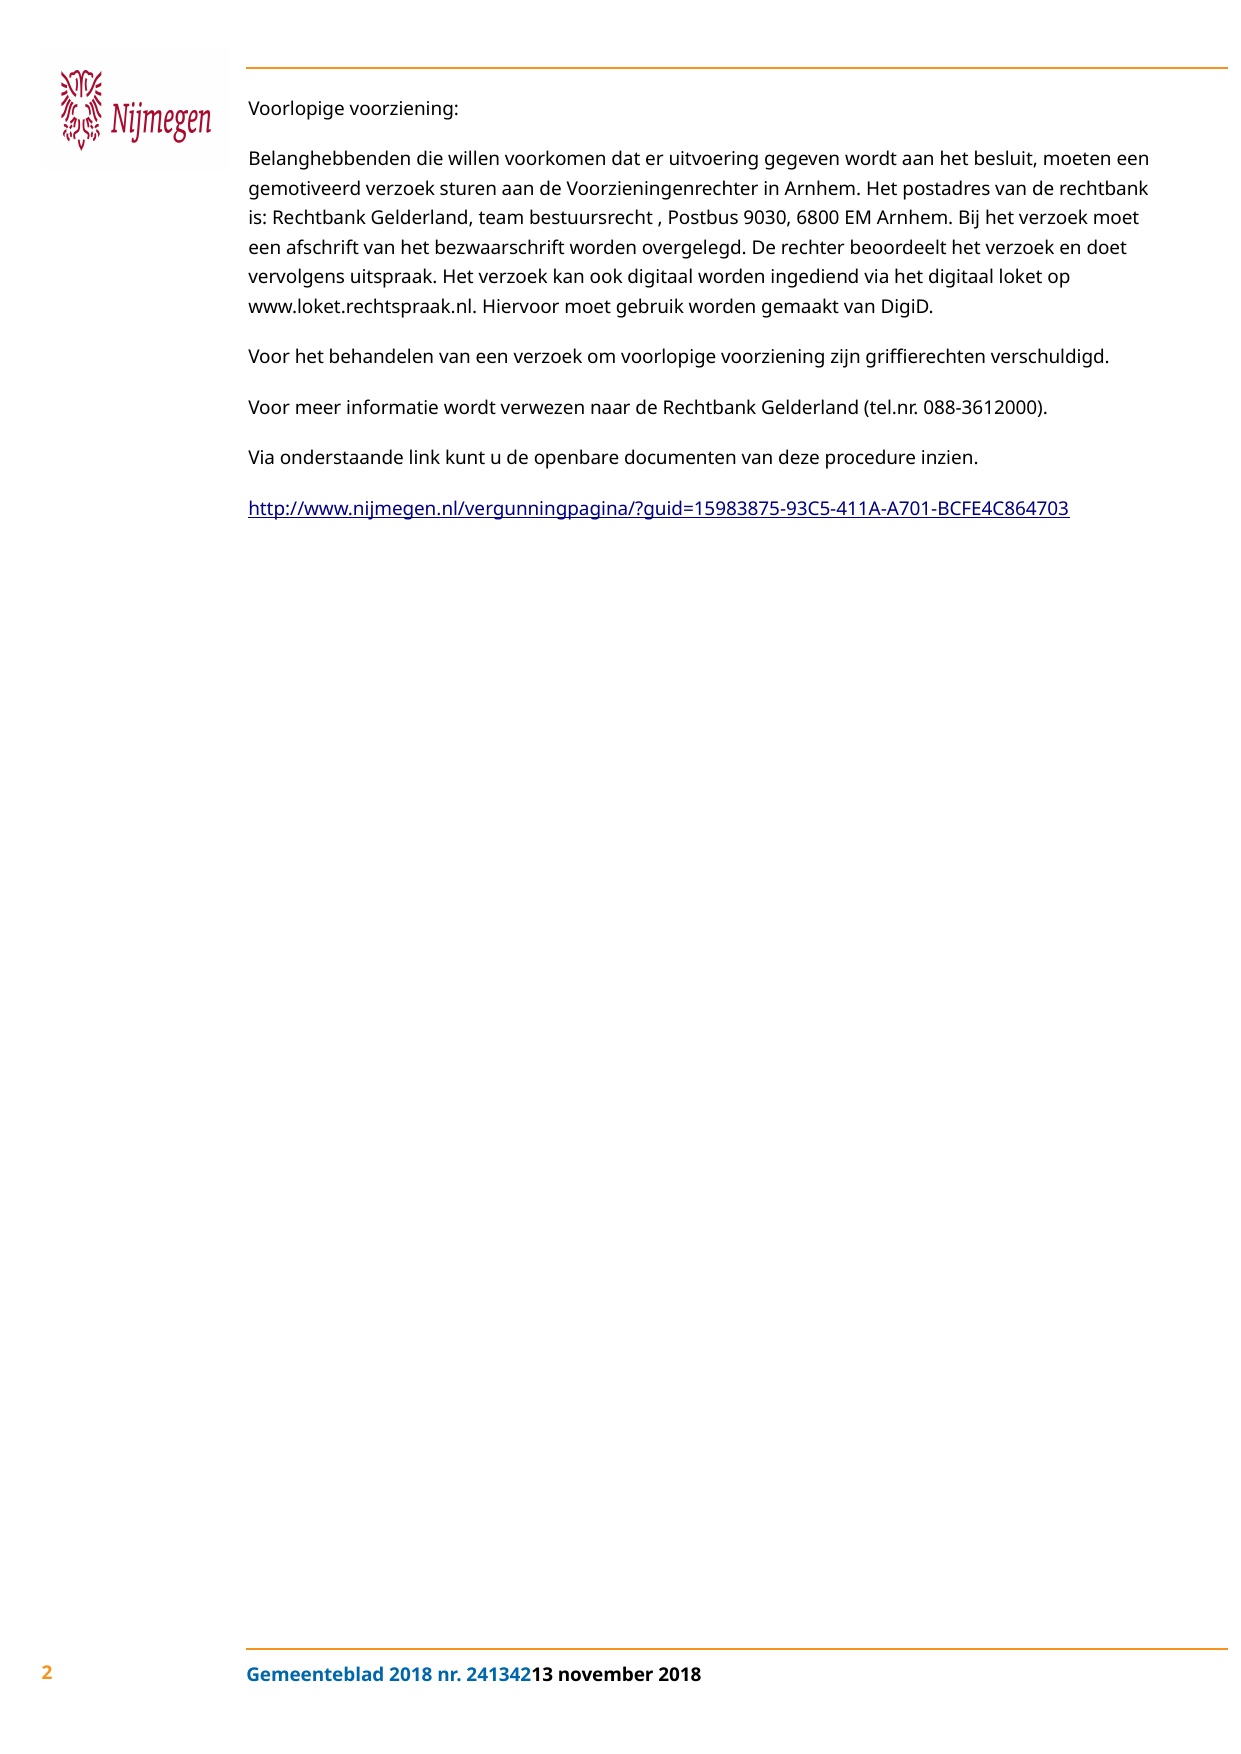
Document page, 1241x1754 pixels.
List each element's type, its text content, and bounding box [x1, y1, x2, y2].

text Belanghebbenden die willen voorkomen dat er uitvoering gegeven wordt aan het besluit, moeten een gemotiveerd verzoek sturen aan de Voorzieningenrechter in Arnhem. Het postadres van de rechtbank is: Rechtbank Gelderland, team bestuursrecht , Postbus 9030, 6800 EM Arnhem. Bij het verzoek moet een afschrift van het bezwaarschrift worden overgelegd. De rechter beoordeelt het verzoek en doet vervolgens uitspraak. Het verzoek kan ook digitaal worden ingediend via het digitaal loket op www.loket.rechtspraak.nl. Hiervoor moet gebruik worden gemaakt van DigiD. [248, 145, 1152, 319]
text http://www.nijmegen.nl/vergunningpagina/?guid=15983875-93C5-411A-A701-BCFE4C864703 [248, 495, 1152, 521]
text Via onderstaande link kunt u de openbare documenten van deze procedure inzien. [248, 444, 1152, 470]
text Voorlopige voorziening: [248, 95, 1152, 121]
text Voor het behandelen van een verzoek om voorlopige voorziening zijn griffierechten verschuldigd. [248, 343, 1152, 369]
picture [41, 47, 231, 172]
text Voor meer informatie wordt verwezen naar de Rechtbank Gelderland (tel.nr. 088-3612000). [248, 394, 1152, 420]
